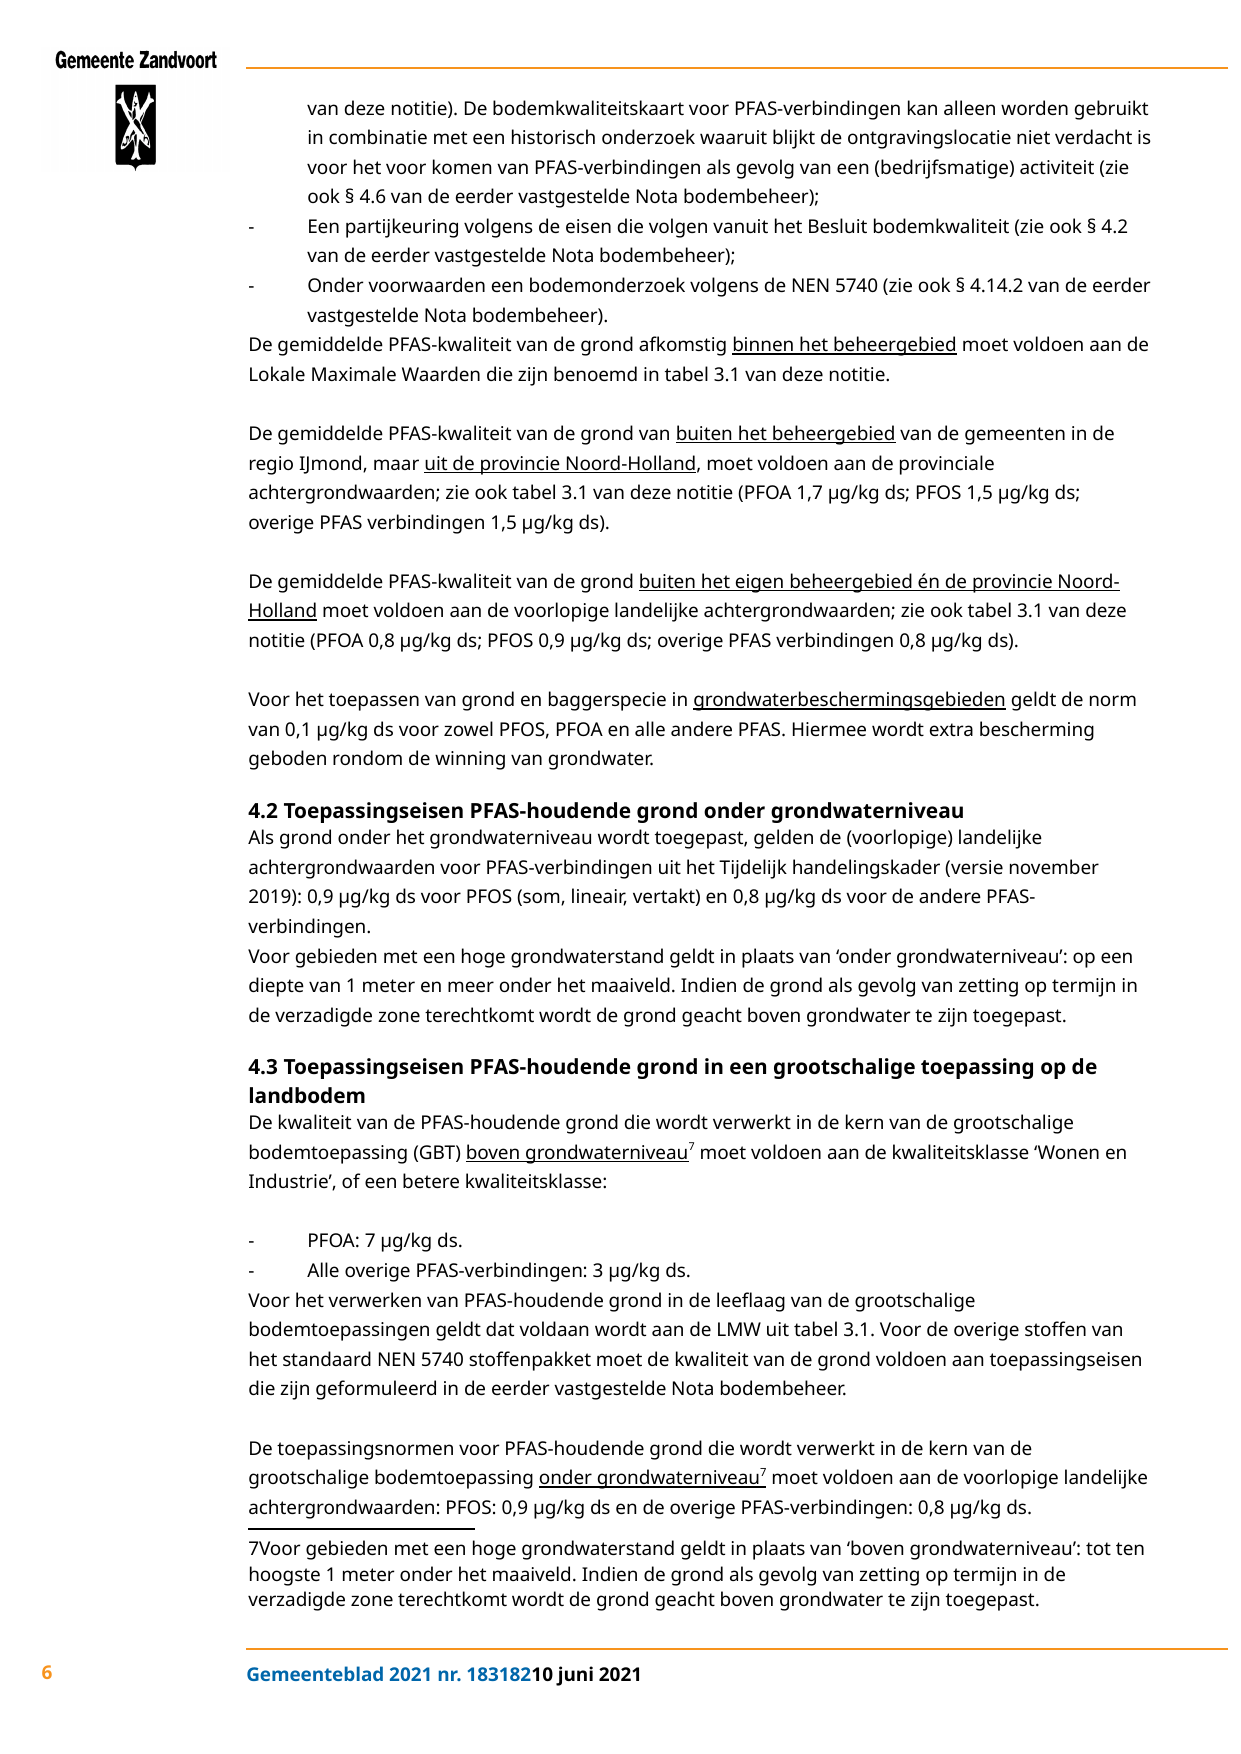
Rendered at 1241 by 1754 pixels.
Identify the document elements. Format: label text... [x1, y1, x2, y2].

text De gemiddelde PFAS-kwaliteit van de grond buiten het eigen beheergebied én de provincie Noord-Holland moet voldoen aan de voorlopige landelijke achtergrondwaarden; zie ook tabel 3.1 van deze notitie (PFOA 0,8 µg/kg ds; PFOS 0,9 µg/kg ds; overige PFAS verbindingen 0,8 µg/kg ds). [248, 568, 1152, 653]
list Een partijkeuring volgens de eisen die volgen vanuit het Besluit bodemkwaliteit (zie ook § 4.2 van de eerder vastgestelde Nota bodembeheer); [248, 213, 1152, 268]
text De kwaliteit van de PFAS-houdende grond die wordt verwerkt in de kern van de grootschalige bodemtoepassing (GBT) boven grondwaterniveau moet voldoen aan de kwaliteitsklasse ‘Wonen en Industrie’, of een betere kwaliteitsklasse: [248, 1109, 1152, 1194]
text Voor het toepassen van grond en baggerspecie in grondwaterbeschermingsgebieden geldt de norm van 0,1 µg/kg ds voor zowel PFOS, PFOA en alle andere PFAS. Hiermee wordt extra bescherming geboden rondom de winning van grondwater. [248, 686, 1152, 771]
list van deze notitie). De bodemkwaliteitskaart voor PFAS-verbindingen kan alleen worden gebruikt in combinatie met een historisch onderzoek waaruit blijkt de ontgravingslocatie niet verdacht is voor het voor komen van PFAS-verbindingen als gevolg van een (bedrijfsmatige) activiteit (zie ook § 4.6 van de eerder vastgestelde Nota bodembeheer); [248, 95, 1152, 209]
text Voor gebieden met een hoge grondwaterstand geldt in plaats van ‘boven grondwaterniveau’: tot ten hoogste 1 meter onder het maaiveld. Indien de grond als gevolg van zetting op termijn in de verzadigde zone terechtkomt wordt de grond geacht boven grondwater te zijn toegepast. [248, 1535, 1152, 1612]
list Alle overige PFAS-verbindingen: 3 µg/kg ds. [248, 1257, 1152, 1283]
text De toepassingsnormen voor PFAS-houdende grond die wordt verwerkt in de kern van de grootschalige bodemtoepassing onder grondwaterniveau7 moet voldoen aan de voorlopige landelijke achtergrondwaarden: PFOS: 0,9 µg/kg ds en de overige PFAS-verbindingen: 0,8 µg/kg ds. [248, 1435, 1152, 1519]
text 4.2 Toepassingseisen PFAS-houdende grond onder grondwaterniveau [248, 796, 1152, 824]
text Voor gebieden met een hoge grondwaterstand geldt in plaats van ‘onder grondwaterniveau’: op een diepte van 1 meter en meer onder het maaiveld. Indien de grond als gevolg van zetting op termijn in de verzadigde zone terechtkomt wordt de grond geacht boven grondwater te zijn toegepast. [248, 943, 1152, 1028]
list PFOA: 7 µg/kg ds. [248, 1228, 1152, 1253]
text Als grond onder het grondwaterniveau wordt toegepast, gelden de (voorlopige) landelijke achtergrondwaarden voor PFAS-verbindingen uit het Tijdelijk handelingskader (versie november 2019): 0,9 μg/kg ds voor PFOS (som, lineair, vertakt) en 0,8 μg/kg ds voor de andere PFAS-verbindingen. [248, 824, 1152, 939]
list Onder voorwaarden een bodemonderzoek volgens de NEN 5740 (zie ook § 4.14.2 van de eerder vastgestelde Nota bodembeheer). [248, 272, 1152, 328]
picture [41, 47, 231, 172]
text De gemiddelde PFAS-kwaliteit van de grond afkomstig binnen het beheergebied moet voldoen aan de Lokale Maximale Waarden die zijn benoemd in tabel 3.1 van deze notitie. [248, 331, 1152, 387]
text Voor het verwerken van PFAS-houdende grond in de leeflaag van de grootschalige bodemtoepassingen geldt dat voldaan wordt aan de LMW uit tabel 3.1. Voor de overige stoffen van het standaard NEN 5740 stoffenpakket moet de kwaliteit van de grond voldoen aan toepassingseisen die zijn geformuleerd in de eerder vastgestelde Nota bodembeheer. [248, 1287, 1152, 1401]
text 4.3 Toepassingseisen PFAS-houdende grond in een grootschalige toepassing op de landbodem [248, 1052, 1152, 1109]
text De gemiddelde PFAS-kwaliteit van de grond van buiten het beheergebied van de gemeenten in de regio IJmond, maar uit de provincie Noord-Holland, moet voldoen aan de provinciale achtergrondwaarden; zie ook tabel 3.1 van deze notitie (PFOA 1,7 µg/kg ds; PFOS 1,5 µg/kg ds; overige PFAS verbindingen 1,5 µg/kg ds). [248, 420, 1152, 535]
